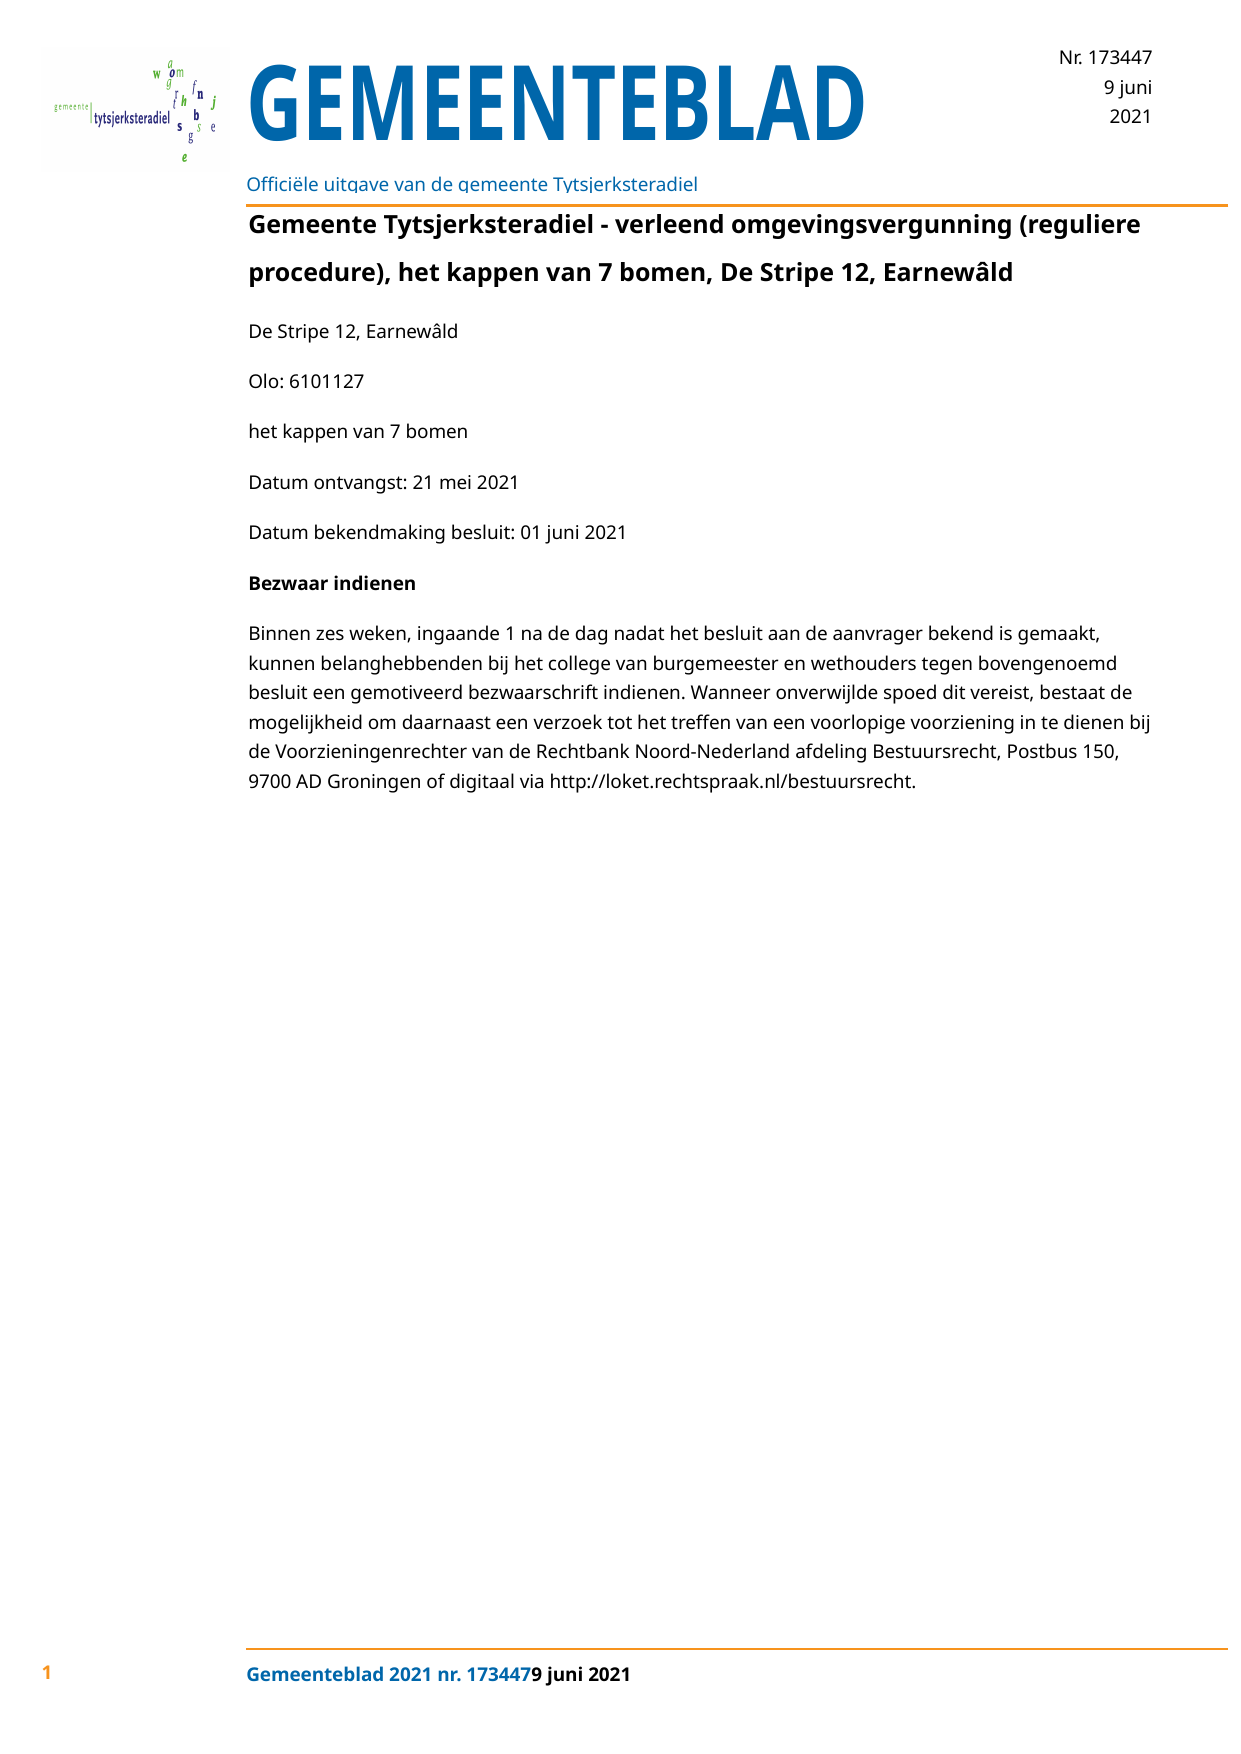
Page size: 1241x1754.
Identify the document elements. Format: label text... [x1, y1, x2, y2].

text Bezwaar indienen [248, 570, 1152, 596]
text De Stripe 12, Earnewâld [248, 318, 1152, 344]
text Olo: 6101127 [248, 368, 1152, 394]
text Binnen zes weken, ingaande 1 na de dag nadat het besluit aan de aanvrager bekend is gemaakt, kunnen belanghebbenden bij het college van burgemeester en wethouders tegen bovengenoemd besluit een gemotiveerd bezwaarschrift indienen. Wanneer onverwijlde spoed dit vereist, bestaat de mogelijkheid om daarnaast een verzoek tot het treffen van een voorlopige voorziening in te dienen bij de Voorzieningenrechter van de Rechtbank Noord-Nederland afdeling Bestuursrecht, Postbus 150, 9700 AD Groningen of digitaal via http://loket.rechtspraak.nl/bestuursrecht. [248, 620, 1152, 794]
text Datum ontvangst: 21 mei 2021 [248, 469, 1152, 495]
text Datum bekendmaking besluit: 01 juni 2021 [248, 519, 1152, 545]
picture [41, 47, 231, 172]
text Gemeente Tytsjerksteradiel - verleend omgevingsvergunning (reguliere procedure), het kappen van 7 bomen, De Stripe 12, Earnewâld [248, 207, 1152, 288]
text het kappen van 7 bomen [248, 419, 1152, 444]
